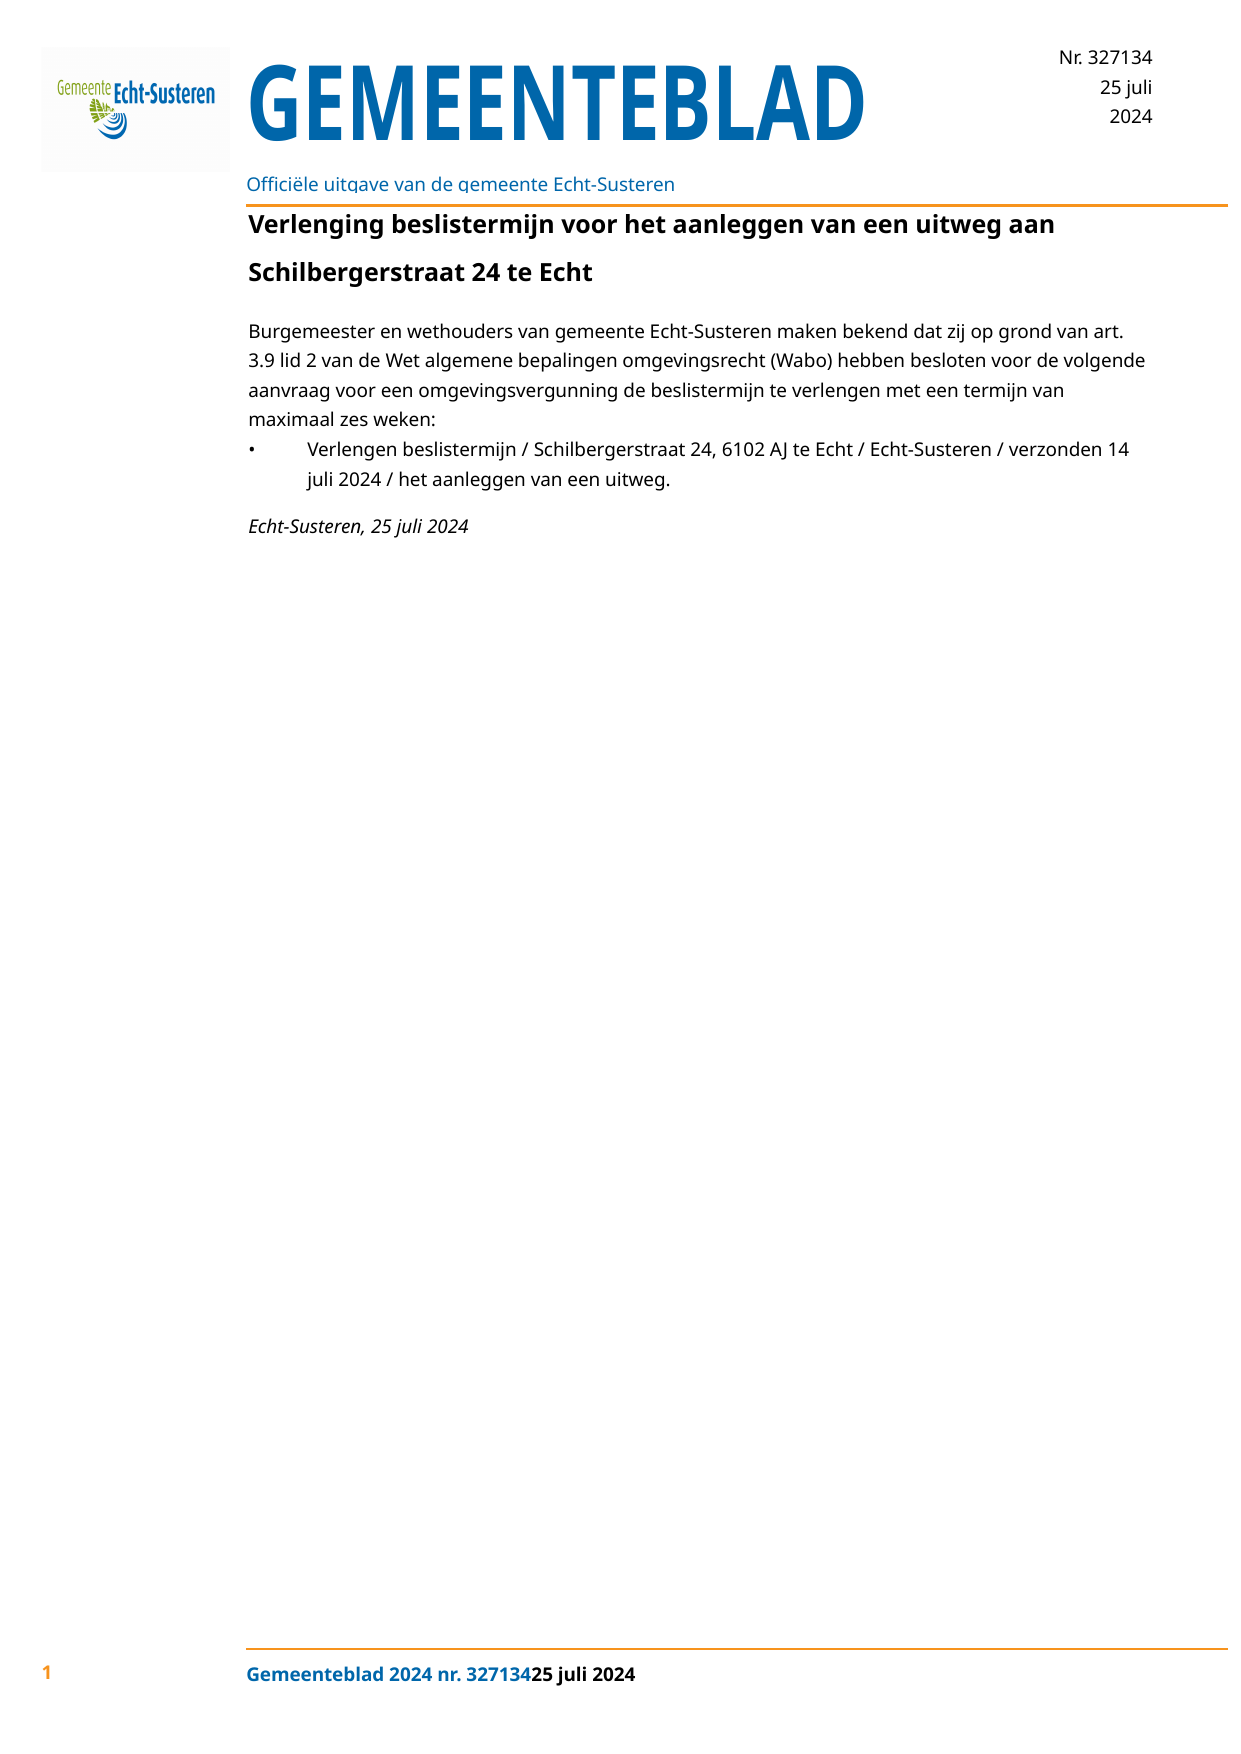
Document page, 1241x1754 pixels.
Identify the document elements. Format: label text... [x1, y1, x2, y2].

text Verlenging beslistermijn voor het aanleggen van een uitweg aan Schilbergerstraat 24 te Echt [248, 207, 1152, 288]
text Echt-Susteren, 25 juli 2024 [248, 514, 1152, 539]
text Burgemeester en wethouders van gemeente Echt-Susteren maken bekend dat zij op grond van art. 3.9 lid 2 van de Wet algemene bepalingen omgevingsrecht (Wabo) hebben besloten voor de volgende aanvraag voor een omgevingsvergunning de beslistermijn te verlengen met een termijn van maximaal zes weken: [248, 318, 1152, 432]
list Verlengen beslistermijn / Schilbergerstraat 24, 6102 AJ te Echt / Echt-Susteren / verzonden 14 juli 2024 / het aanleggen van een uitweg. [248, 436, 1152, 492]
picture [41, 47, 231, 172]
